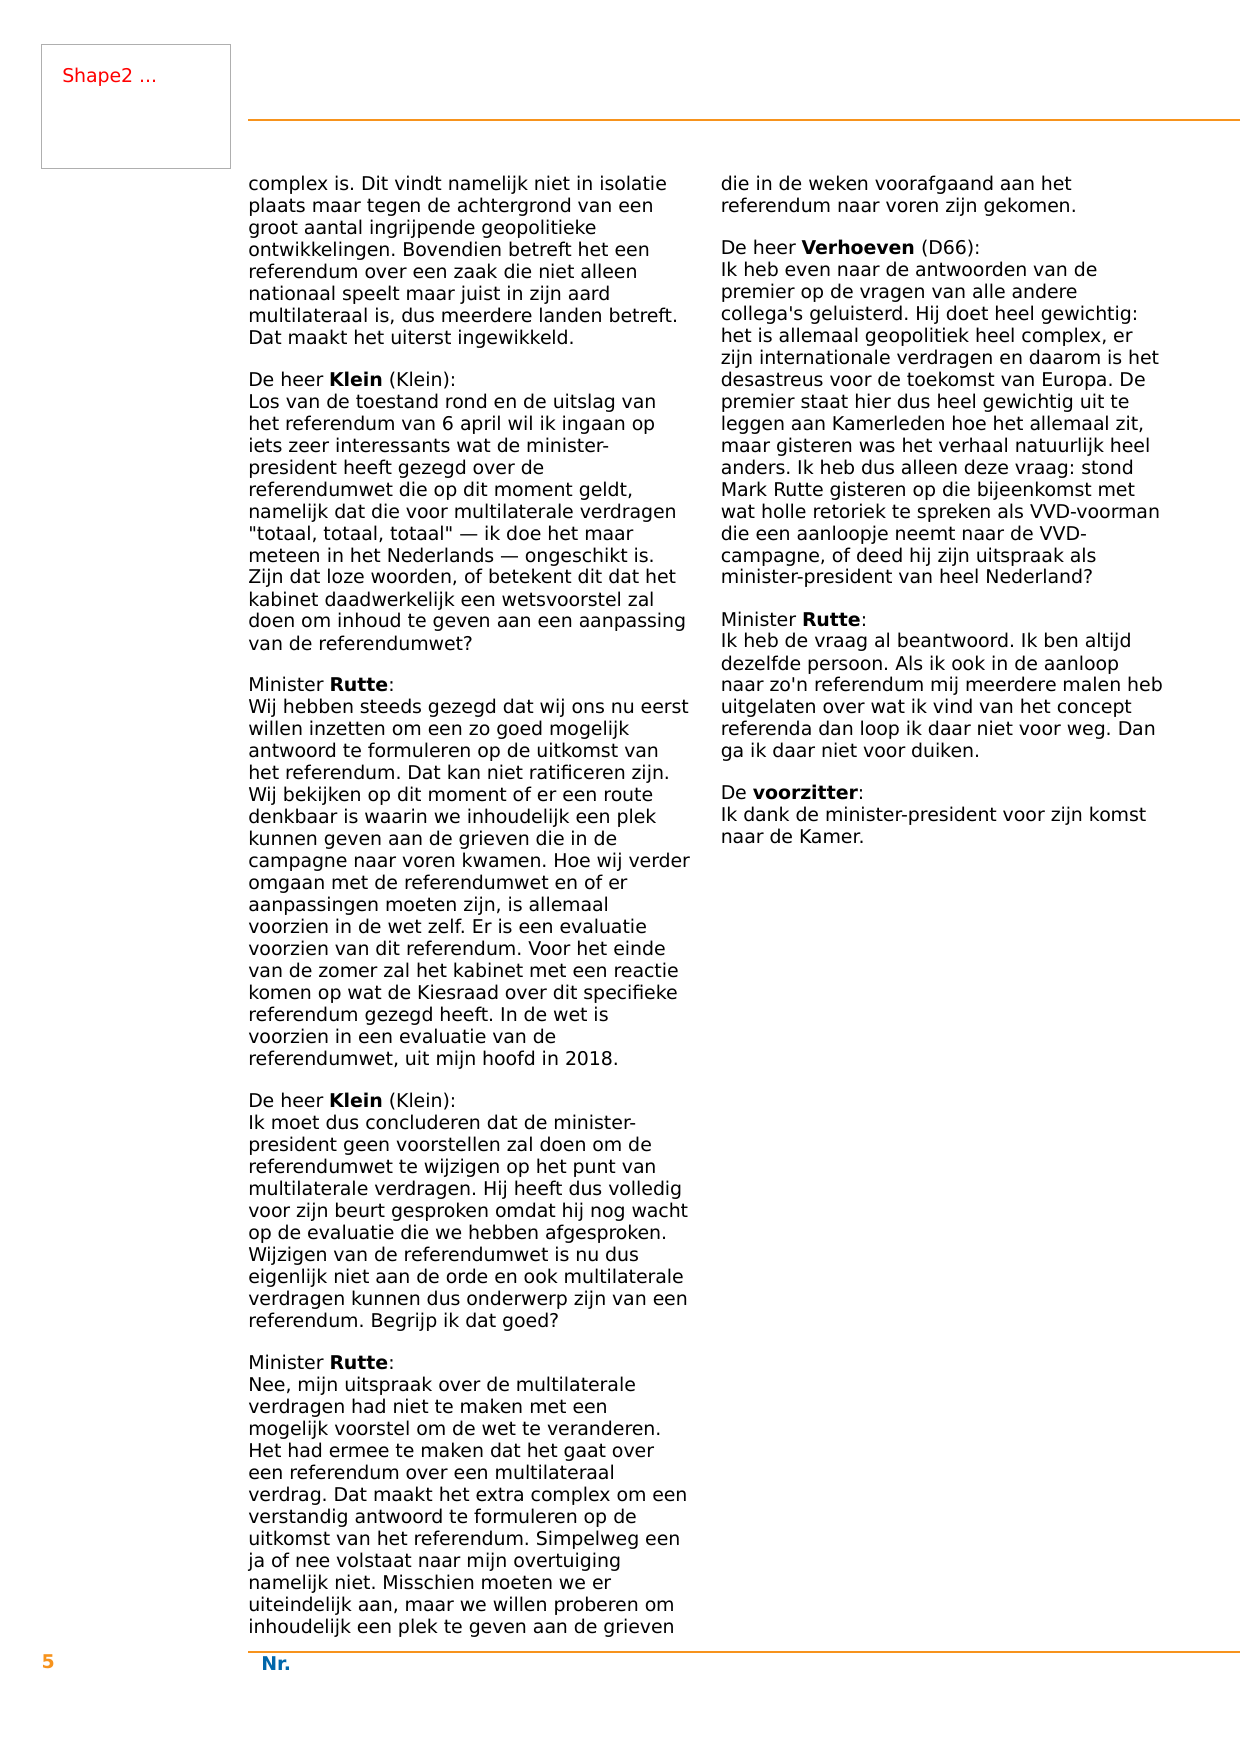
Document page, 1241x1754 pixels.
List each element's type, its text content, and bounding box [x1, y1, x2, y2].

text Los van de toestand rond en de uitslag van het referendum van 6 april wil ik ingaan op iets zeer interessants wat de minister-president heeft gezegd over de referendumwet die op dit moment geldt, namelijk dat die voor multilaterale verdragen "totaal, totaal, totaal" — ik doe het maar meteen in het Nederlands — ongeschikt is. Zijn dat loze woorden, of betekent dit dat het kabinet daadwerkelijk een wetsvoorstel zal doen om inhoud te geven aan een aanpassing van de referendumwet? [248, 391, 691, 654]
text complex is. Dit vindt namelijk niet in isolatie plaats maar tegen de achtergrond van een groot aantal ingrijpende geopolitieke ontwikkelingen. Bovendien betreft het een referendum over een zaak die niet alleen nationaal speelt maar juist in zijn aard multilateraal is, dus meerdere landen betreft. Dat maakt het uiterst ingewikkeld. [248, 173, 691, 349]
text De heer Verhoeven (D66): [721, 237, 1163, 259]
text Ik heb de vraag al beantwoord. Ik ben altijd dezelfde persoon. Als ik ook in de aanloop naar zo'n referendum mij meerdere malen heb uitgelaten over wat ik vind van het concept referenda dan loop ik daar niet voor weg. Dan ga ik daar niet voor duiken. [721, 630, 1163, 762]
text Wij hebben steeds gezegd dat wij ons nu eerst willen inzetten om een zo goed mogelijk antwoord te formuleren op de uitkomst van het referendum. Dat kan niet ratificeren zijn. Wij bekijken op dit moment of er een route denkbaar is waarin we inhoudelijk een plek kunnen geven aan de grieven die in de campagne naar voren kwamen. Hoe wij verder omgaan met de referendumwet en of er aanpassingen moeten zijn, is allemaal voorzien in de wet zelf. Er is een evaluatie voorzien van dit referendum. Voor het einde van de zomer zal het kabinet met een reactie komen op wat de Kiesraad over dit specifieke referendum gezegd heeft. In de wet is voorzien in een evaluatie van de referendumwet, uit mijn hoofd in 2018. [248, 696, 691, 1070]
text De heer Klein (Klein): [248, 369, 691, 391]
text Minister Rutte: [248, 674, 691, 696]
text Ik heb even naar de antwoorden van de premier op de vragen van alle andere collega's geluisterd. Hij doet heel gewichtig: het is allemaal geopolitiek heel complex, er zijn internationale verdragen en daarom is het desastreus voor de toekomst van Europa. De premier staat hier dus heel gewichtig uit te leggen aan Kamerleden hoe het allemaal zit, maar gisteren was het verhaal natuurlijk heel anders. Ik heb dus alleen deze vraag: stond Mark Rutte gisteren op die bijeenkomst met wat holle retoriek te spreken als VVD-voorman die een aanloopje neemt naar de VVD-campagne, of deed hij zijn uitspraak als minister-president van heel Nederland? [721, 259, 1163, 588]
text Ik dank de minister-president voor zijn komst naar de Kamer. [721, 804, 1163, 848]
text Minister Rutte: [721, 608, 1163, 630]
text Minister Rutte: [248, 1352, 691, 1374]
text Ik moet dus concluderen dat de minister-president geen voorstellen zal doen om de referendumwet te wijzigen op het punt van multilaterale verdragen. Hij heeft dus volledig voor zijn beurt gesproken omdat hij nog wacht op de evaluatie die we hebben afgesproken. Wijzigen van de referendumwet is nu dus eigenlijk niet aan de orde en ook multilaterale verdragen kunnen dus onderwerp zijn van een referendum. Begrijp ik dat goed? [248, 1112, 691, 1332]
text die in de weken voorafgaand aan het referendum naar voren zijn gekomen. [721, 173, 1163, 217]
text De heer Klein (Klein): [248, 1090, 691, 1112]
text Nee, mijn uitspraak over de multilaterale verdragen had niet te maken met een mogelijk voorstel om de wet te veranderen. Het had ermee te maken dat het gaat over een referendum over een multilateraal verdrag. Dat maakt het extra complex om een verstandig antwoord te formuleren op de uitkomst van het referendum. Simpelweg een ja of nee volstaat naar mijn overtuiging namelijk niet. Misschien moeten we er uiteindelijk aan, maar we willen proberen om inhoudelijk een plek te geven aan de grieven [248, 1374, 691, 1637]
text De voorzitter: [721, 782, 1163, 804]
